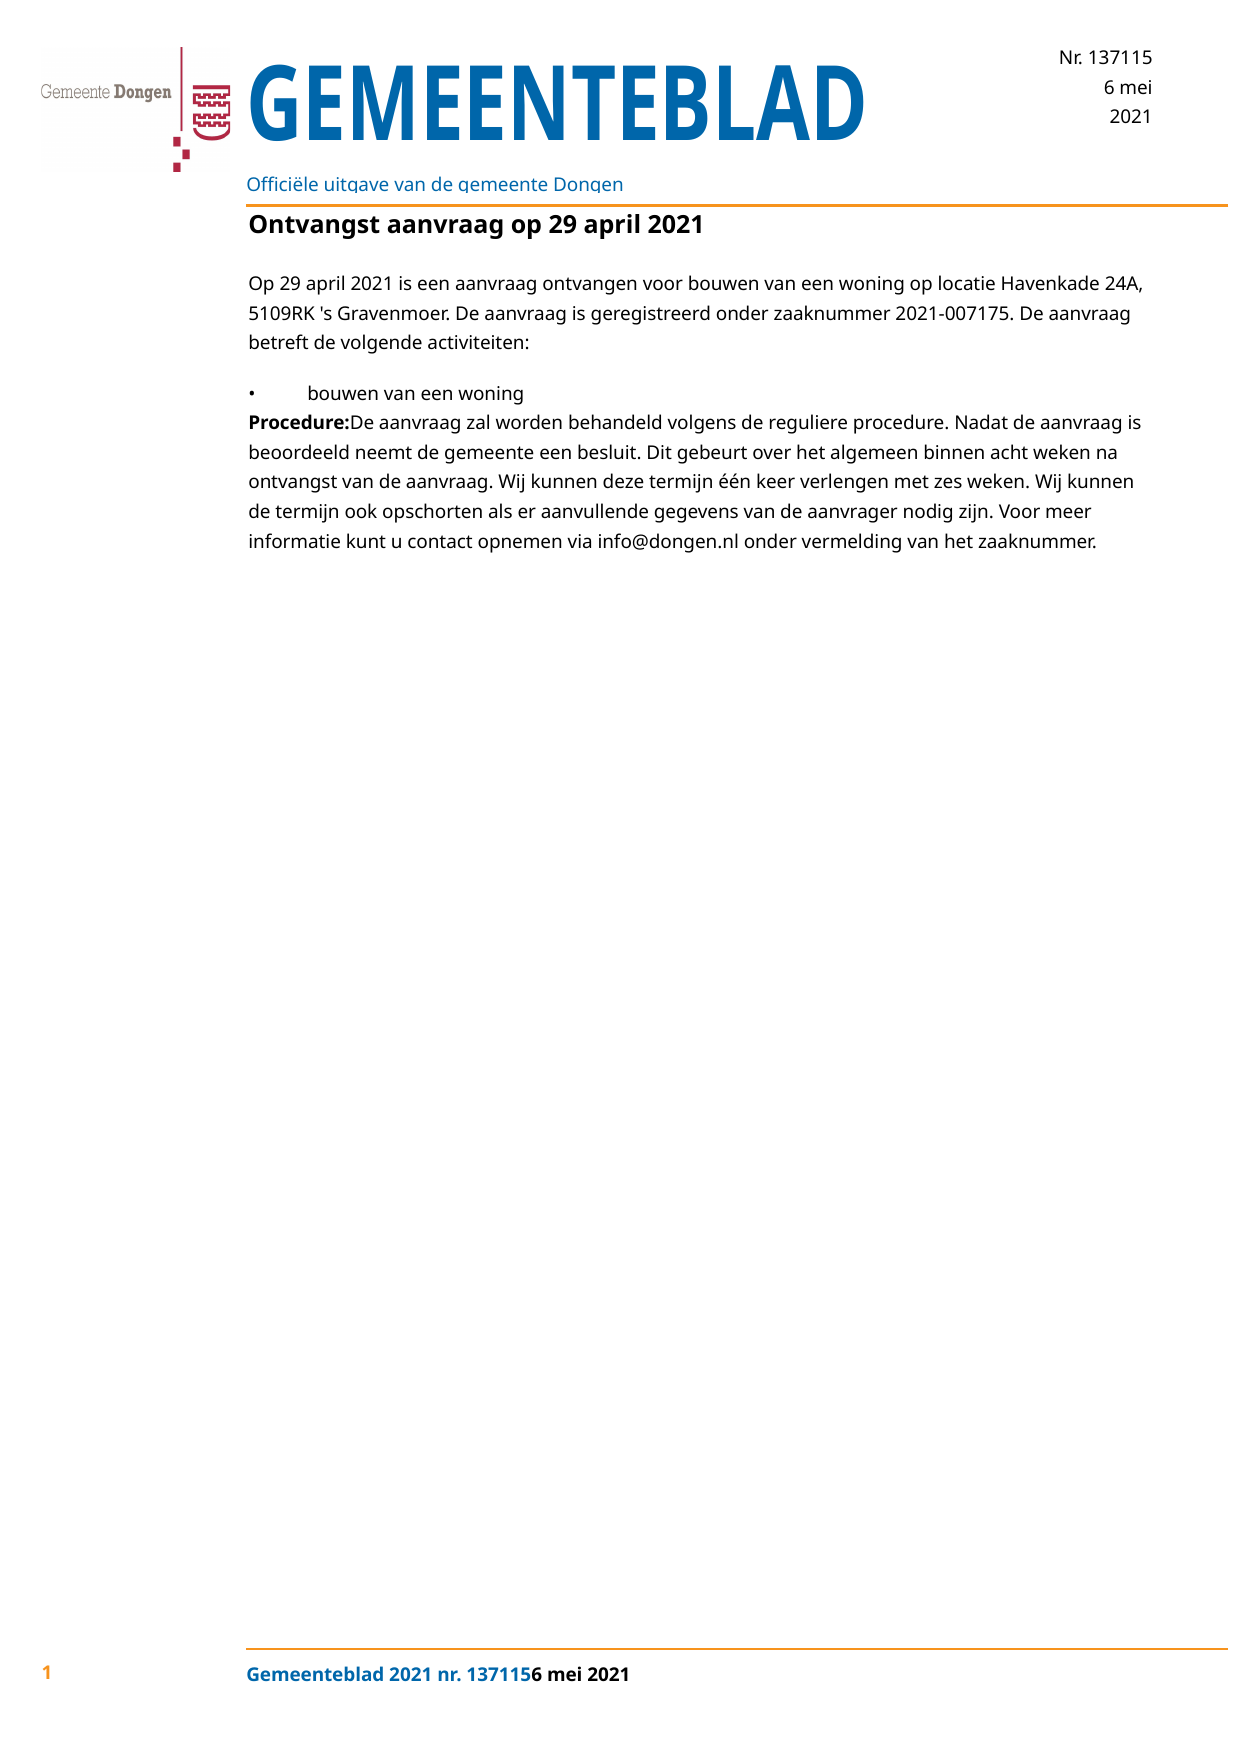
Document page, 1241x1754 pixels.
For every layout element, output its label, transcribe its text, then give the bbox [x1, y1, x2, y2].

text Op 29 april 2021 is een aanvraag ontvangen voor bouwen van een woning op locatie Havenkade 24A, 5109RK 's Gravenmoer. De aanvraag is geregistreerd onder zaaknummer 2021-007175. De aanvraag betreft de volgende activiteiten: [248, 270, 1152, 355]
text Ontvangst aanvraag op 29 april 2021 [248, 207, 1152, 241]
text Procedure:De aanvraag zal worden behandeld volgens de reguliere procedure. Nadat de aanvraag is beoordeeld neemt de gemeente een besluit. Dit gebeurt over het algemeen binnen acht weken na ontvangst van de aanvraag. Wij kunnen deze termijn één keer verlengen met zes weken. Wij kunnen de termijn ook opschorten als er aanvullende gegevens van de aanvrager nodig zijn. Voor meer informatie kunt u contact opnemen via info@dongen.nl onder vermelding van het zaaknummer. [248, 409, 1152, 553]
list bouwen van een woning [248, 380, 1152, 406]
picture [41, 47, 231, 172]
